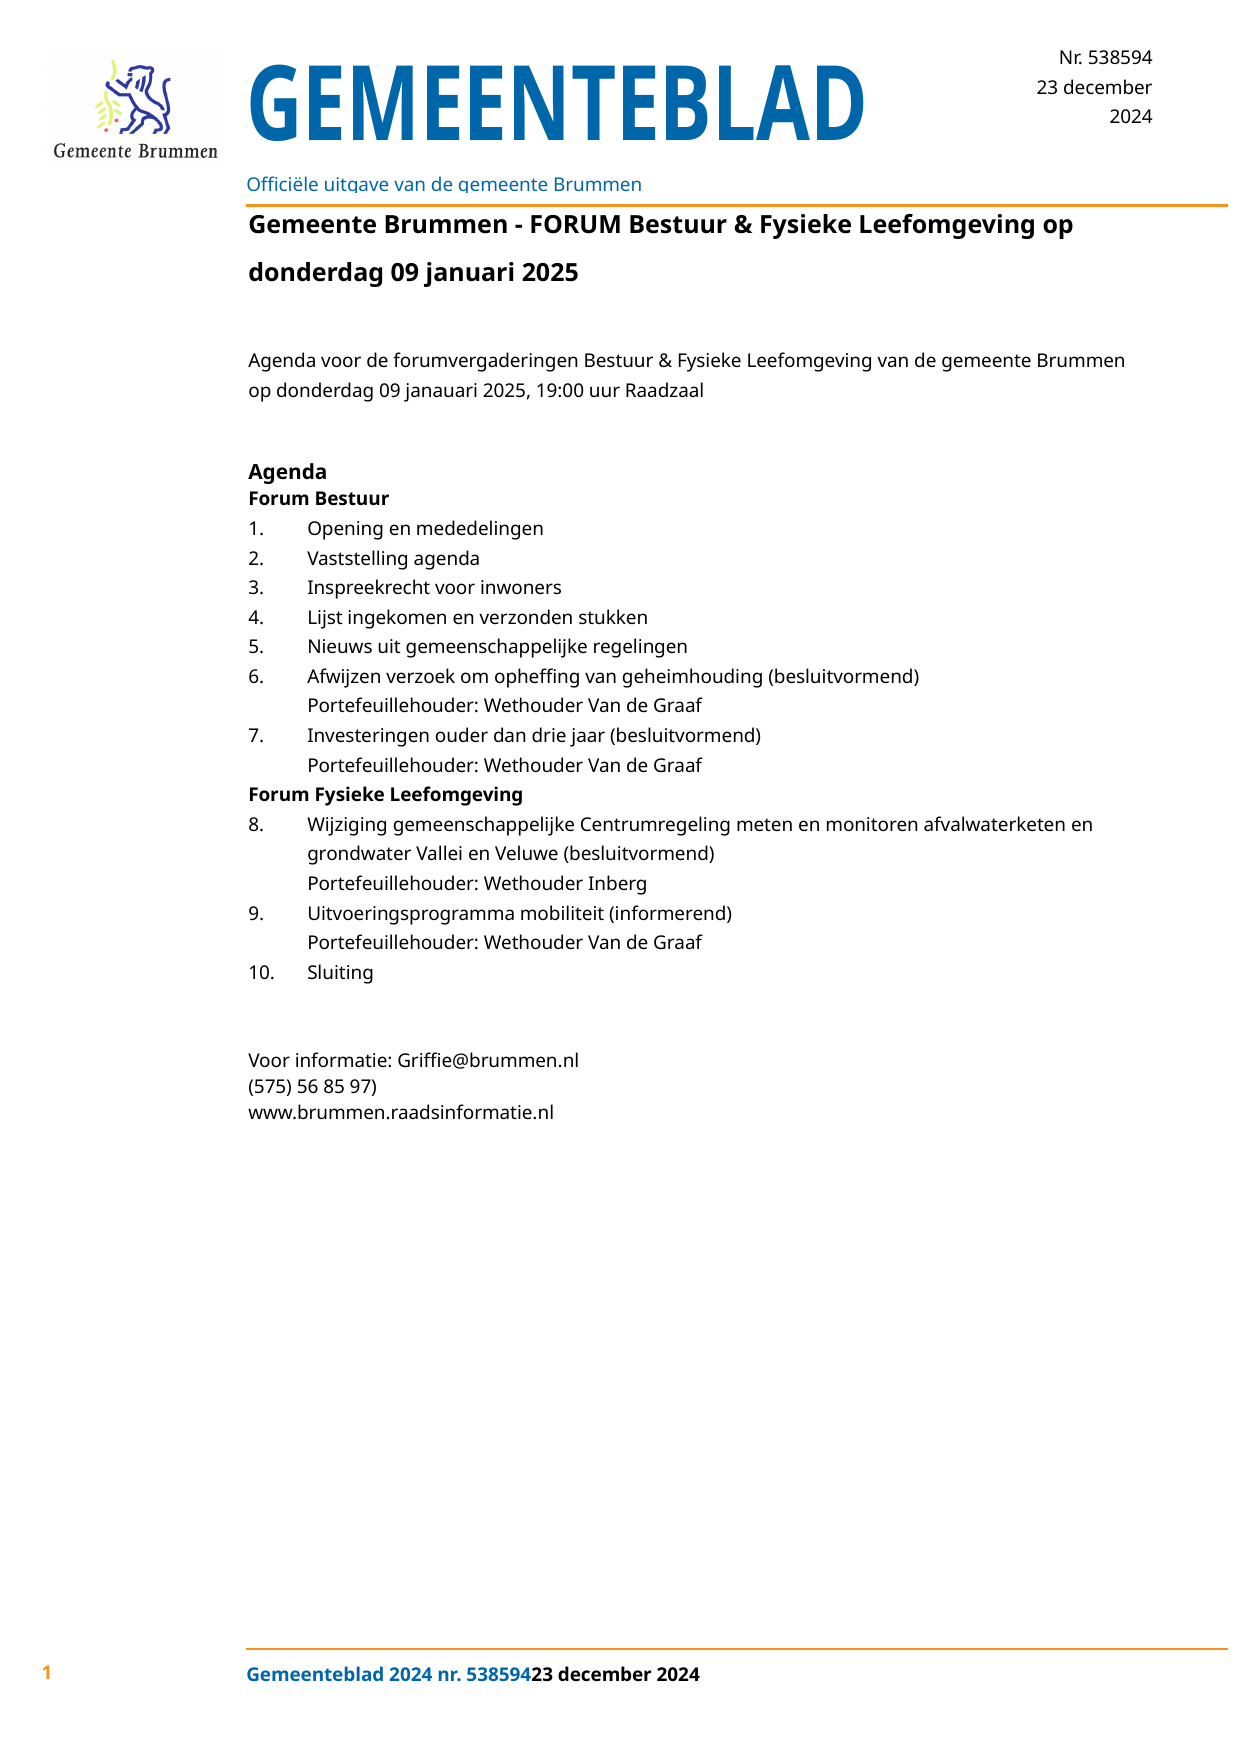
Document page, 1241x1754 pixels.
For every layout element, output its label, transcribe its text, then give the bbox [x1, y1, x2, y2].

list Nieuws uit gemeenschappelijke regelingen [248, 633, 1152, 659]
list Investeringen ouder dan drie jaar (besluitvormend) [248, 722, 1152, 748]
list Wijziging gemeenschappelijke Centrumregeling meten en monitoren afvalwaterketen en grondwater Vallei en Veluwe (besluitvormend) [248, 811, 1152, 866]
list Afwijzen verzoek om opheffing van geheimhouding (besluitvormend) [248, 663, 1152, 689]
list Lijst ingekomen en verzonden stukken [248, 604, 1152, 629]
picture [41, 47, 231, 172]
text Forum Fysieke Leefomgeving [248, 781, 1152, 807]
list Inspreekrecht voor inwoners [248, 574, 1152, 600]
text Voor informatie: Griffie@brummen.nl [248, 1048, 1152, 1073]
text Agenda [248, 457, 1152, 486]
list Vaststelling agenda [248, 545, 1152, 570]
text Agenda voor de forumvergaderingen Bestuur & Fysieke Leefomgeving van de gemeente Brummen op donderdag 09 janauari 2025, 19:00 uur Raadzaal [248, 347, 1152, 403]
list Portefeuillehouder: Wethouder Inberg [248, 870, 1152, 896]
list Portefeuillehouder: Wethouder Van de Graaf [248, 929, 1152, 955]
text Gemeente Brummen - FORUM Bestuur & Fysieke Leefomgeving op donderdag 09 januari 2025 [248, 207, 1152, 288]
list Portefeuillehouder: Wethouder Van de Graaf [248, 693, 1152, 718]
text (575) 56 85 97) [248, 1073, 1152, 1099]
list Uitvoeringsprogramma mobiliteit (informerend) [248, 900, 1152, 925]
list Sluiting [248, 959, 1152, 984]
text Forum Bestuur [248, 486, 1152, 511]
list Opening en mededelingen [248, 515, 1152, 541]
list Portefeuillehouder: Wethouder Van de Graaf [248, 752, 1152, 777]
text www.brummen.raadsinformatie.nl [248, 1099, 1152, 1125]
